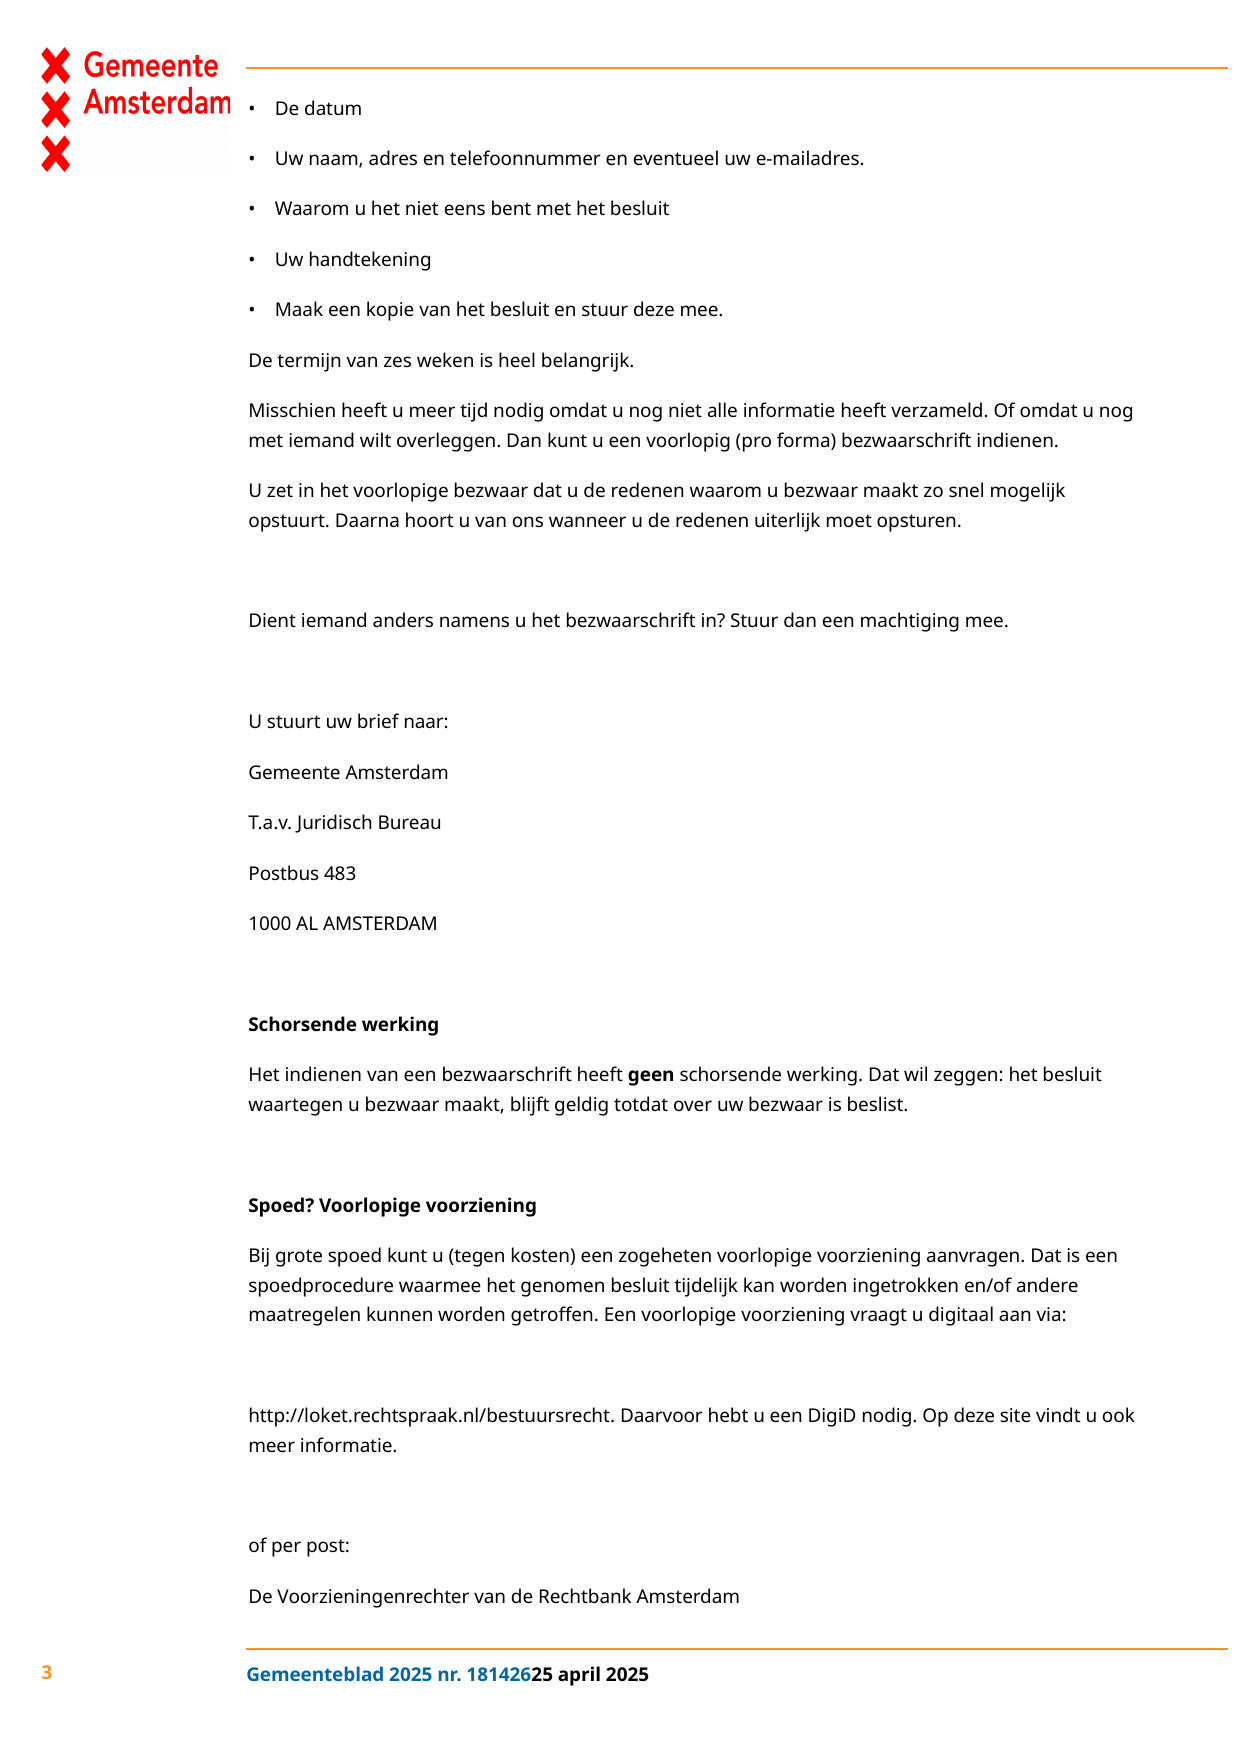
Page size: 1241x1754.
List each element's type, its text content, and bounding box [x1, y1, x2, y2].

text • De datum [248, 95, 1152, 121]
text Postbus 483 [248, 860, 1152, 886]
text De Voorzieningenrechter van de Rechtbank Amsterdam [248, 1583, 1152, 1609]
text • Waarom u het niet eens bent met het besluit [248, 196, 1152, 221]
text U stuurt uw brief naar: [248, 708, 1152, 734]
text Dient iemand anders namens u het bezwaarschrift in? Stuur dan een machtiging mee. [248, 608, 1152, 633]
text Spoed? Voorlopige voorziening [248, 1192, 1152, 1218]
text Gemeente Amsterdam [248, 759, 1152, 785]
text U zet in het voorlopige bezwaar dat u de redenen waarom u bezwaar maakt zo snel mogelijk opstuurt. Daarna hoort u van ons wanneer u de redenen uiterlijk moet opsturen. [248, 477, 1152, 533]
text of per post: [248, 1533, 1152, 1558]
text Het indienen van een bezwaarschrift heeft geen schorsende werking. Dat wil zeggen: het besluit waartegen u bezwaar maakt, blijft geldig totdat over uw bezwaar is beslist. [248, 1061, 1152, 1117]
text Misschien heeft u meer tijd nodig omdat u nog niet alle informatie heeft verzameld. Of omdat u nog met iemand wilt overleggen. Dan kunt u een voorlopig (pro forma) bezwaarschrift indienen. [248, 397, 1152, 453]
text • Uw naam, adres en telefoonnummer en eventueel uw e-mailadres. [248, 145, 1152, 171]
picture [41, 47, 231, 172]
text • Maak een kopie van het besluit en stuur deze mee. [248, 296, 1152, 322]
text De termijn van zes weken is heel belangrijk. [248, 347, 1152, 373]
text • Uw handtekening [248, 246, 1152, 272]
text Schorsende werking [248, 1011, 1152, 1037]
text http://loket.rechtspraak.nl/bestuursrecht. Daarvoor hebt u een DigiD nodig. Op deze site vindt u ook meer informatie. [248, 1402, 1152, 1458]
text T.a.v. Juridisch Bureau [248, 809, 1152, 835]
text Bij grote spoed kunt u (tegen kosten) een zogeheten voorlopige voorziening aanvragen. Dat is een spoedprocedure waarmee het genomen besluit tijdelijk kan worden ingetrokken en/of andere maatregelen kunnen worden getroffen. Een voorlopige voorziening vraagt u digitaal aan via: [248, 1242, 1152, 1327]
text 1000 AL AMSTERDAM [248, 910, 1152, 936]
